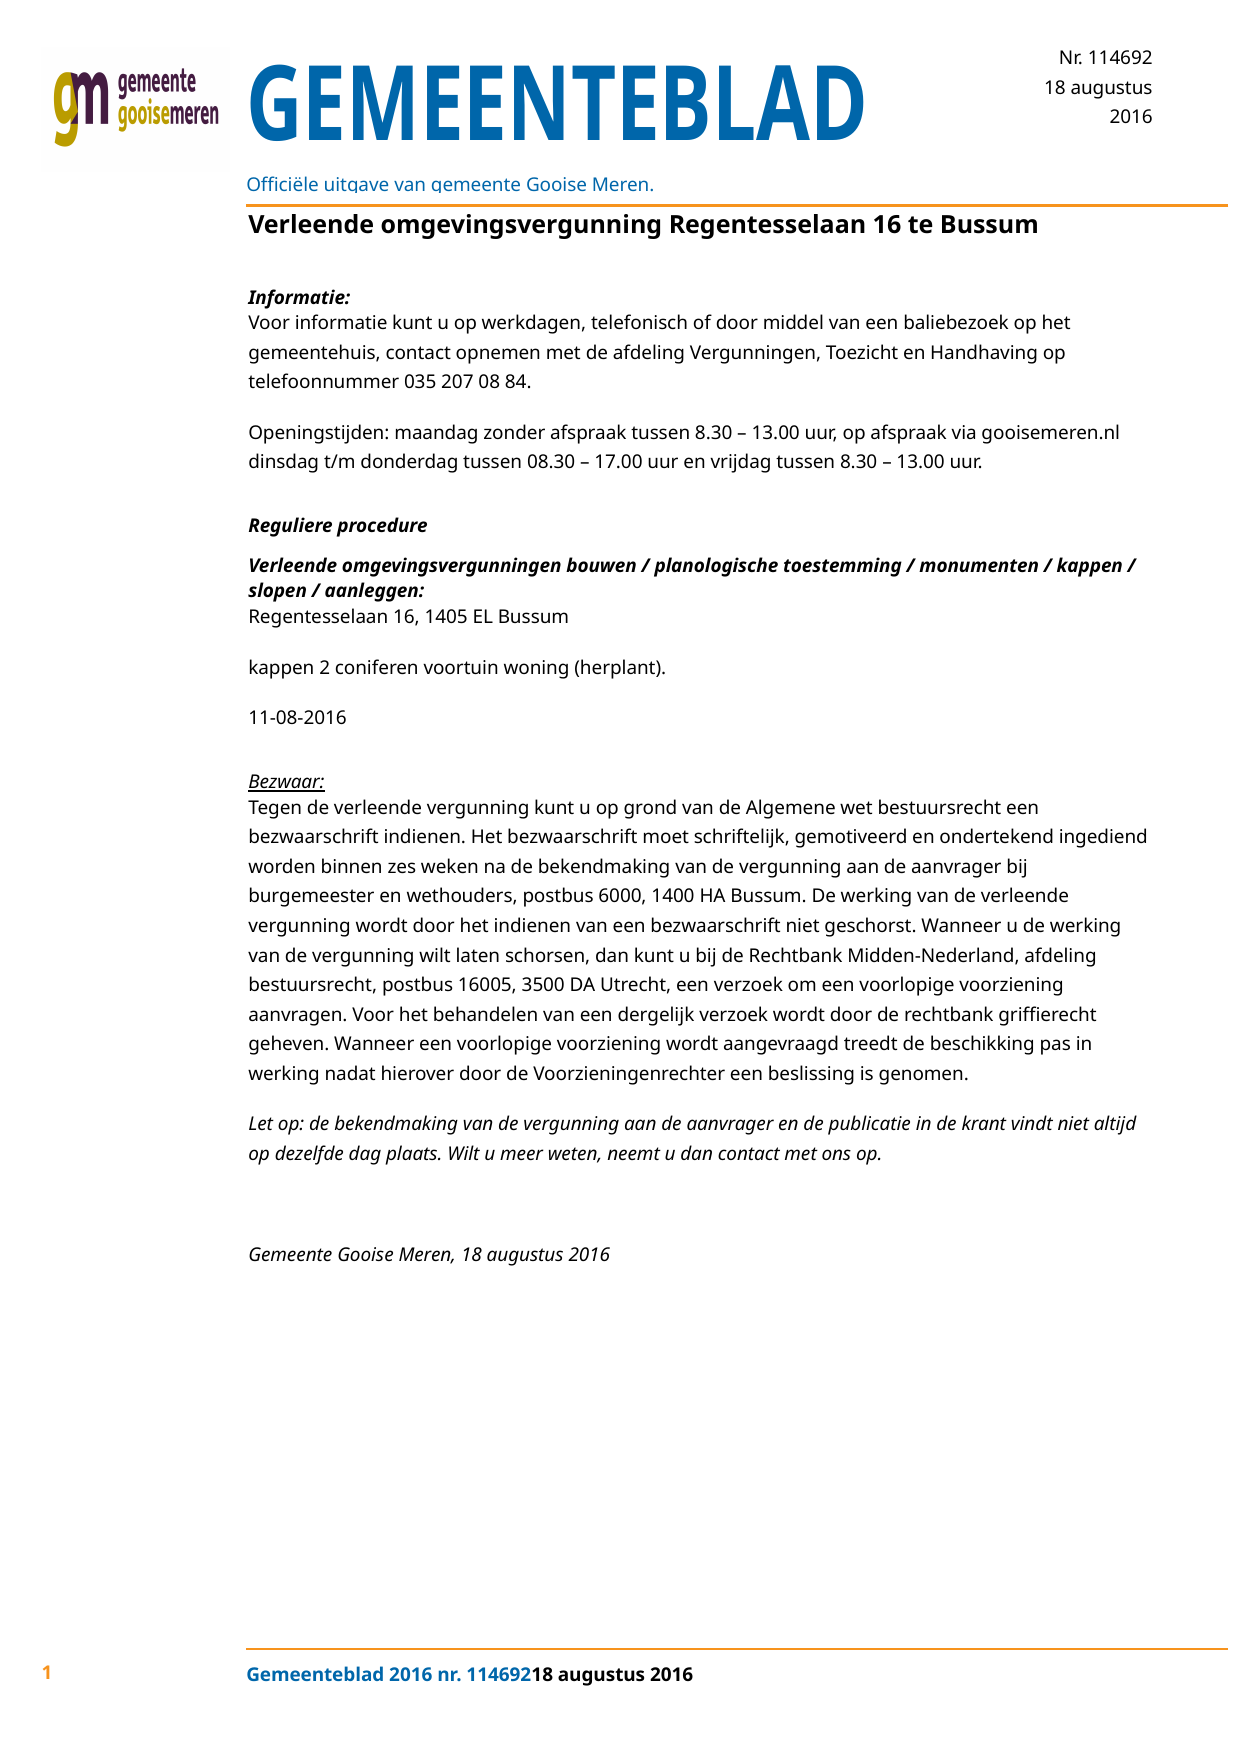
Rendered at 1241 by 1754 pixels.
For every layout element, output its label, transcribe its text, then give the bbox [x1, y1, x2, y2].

text kappen 2 coniferen voortuin woning (herplant). [248, 654, 1152, 679]
picture [41, 47, 231, 172]
text Tegen de verleende vergunning kunt u op grond van de Algemene wet bestuursrecht een bezwaarschrift indienen. Het bezwaarschrift moet schriftelijk, gemotiveerd en ondertekend ingediend worden binnen zes weken na de bekendmaking van de vergunning aan de aanvrager bij burgemeester en wethouders, postbus 6000, 1400 HA Bussum. De werking van de verleende vergunning wordt door het indienen van een bezwaarschrift niet geschorst. Wanneer u de werking van de vergunning wilt laten schorsen, dan kunt u bij de Rechtbank Midden-Nederland, afdeling bestuursrecht, postbus 16005, 3500 DA Utrecht, een verzoek om een voorlopige voorziening aanvragen. Voor het behandelen van een dergelijk verzoek wordt door de rechtbank griffierecht geheven. Wanneer een voorlopige voorziening wordt aangevraagd treedt de beschikking pas in werking nadat hierover door de Voorzieningenrechter een beslissing is genomen. [248, 794, 1152, 1086]
text Bezwaar: [248, 768, 1152, 794]
text Voor informatie kunt u op werkdagen, telefonisch of door middel van een baliebezoek op het gemeentehuis, contact opnemen met de afdeling Vergunningen, Toezicht en Handhaving op telefoonnummer 035 207 08 84. [248, 309, 1152, 394]
text Gemeente Gooise Meren, 18 augustus 2016 [248, 1241, 1152, 1267]
text Verleende omgevingsvergunningen bouwen / planologische toestemming / monumenten / kappen / slopen / aanleggen: [248, 552, 1152, 603]
text 11-08-2016 [248, 704, 1152, 730]
text Verleende omgevingsvergunning Regentesselaan 16 te Bussum [248, 207, 1152, 241]
text Openingstijden: maandag zonder afspraak tussen 8.30 – 13.00 uur, op afspraak via gooisemeren.nl dinsdag t/m donderdag tussen 08.30 – 17.00 uur en vrijdag tussen 8.30 – 13.00 uur. [248, 419, 1152, 474]
text Informatie: [248, 284, 1152, 309]
text Reguliere procedure [248, 513, 1152, 538]
text Regentesselaan 16, 1405 EL Bussum [248, 603, 1152, 629]
text Let op: de bekendmaking van de vergunning aan de aanvrager en de publicatie in de krant vindt niet altijd op dezelfde dag plaats. Wilt u meer weten, neemt u dan contact met ons op. [248, 1111, 1152, 1166]
